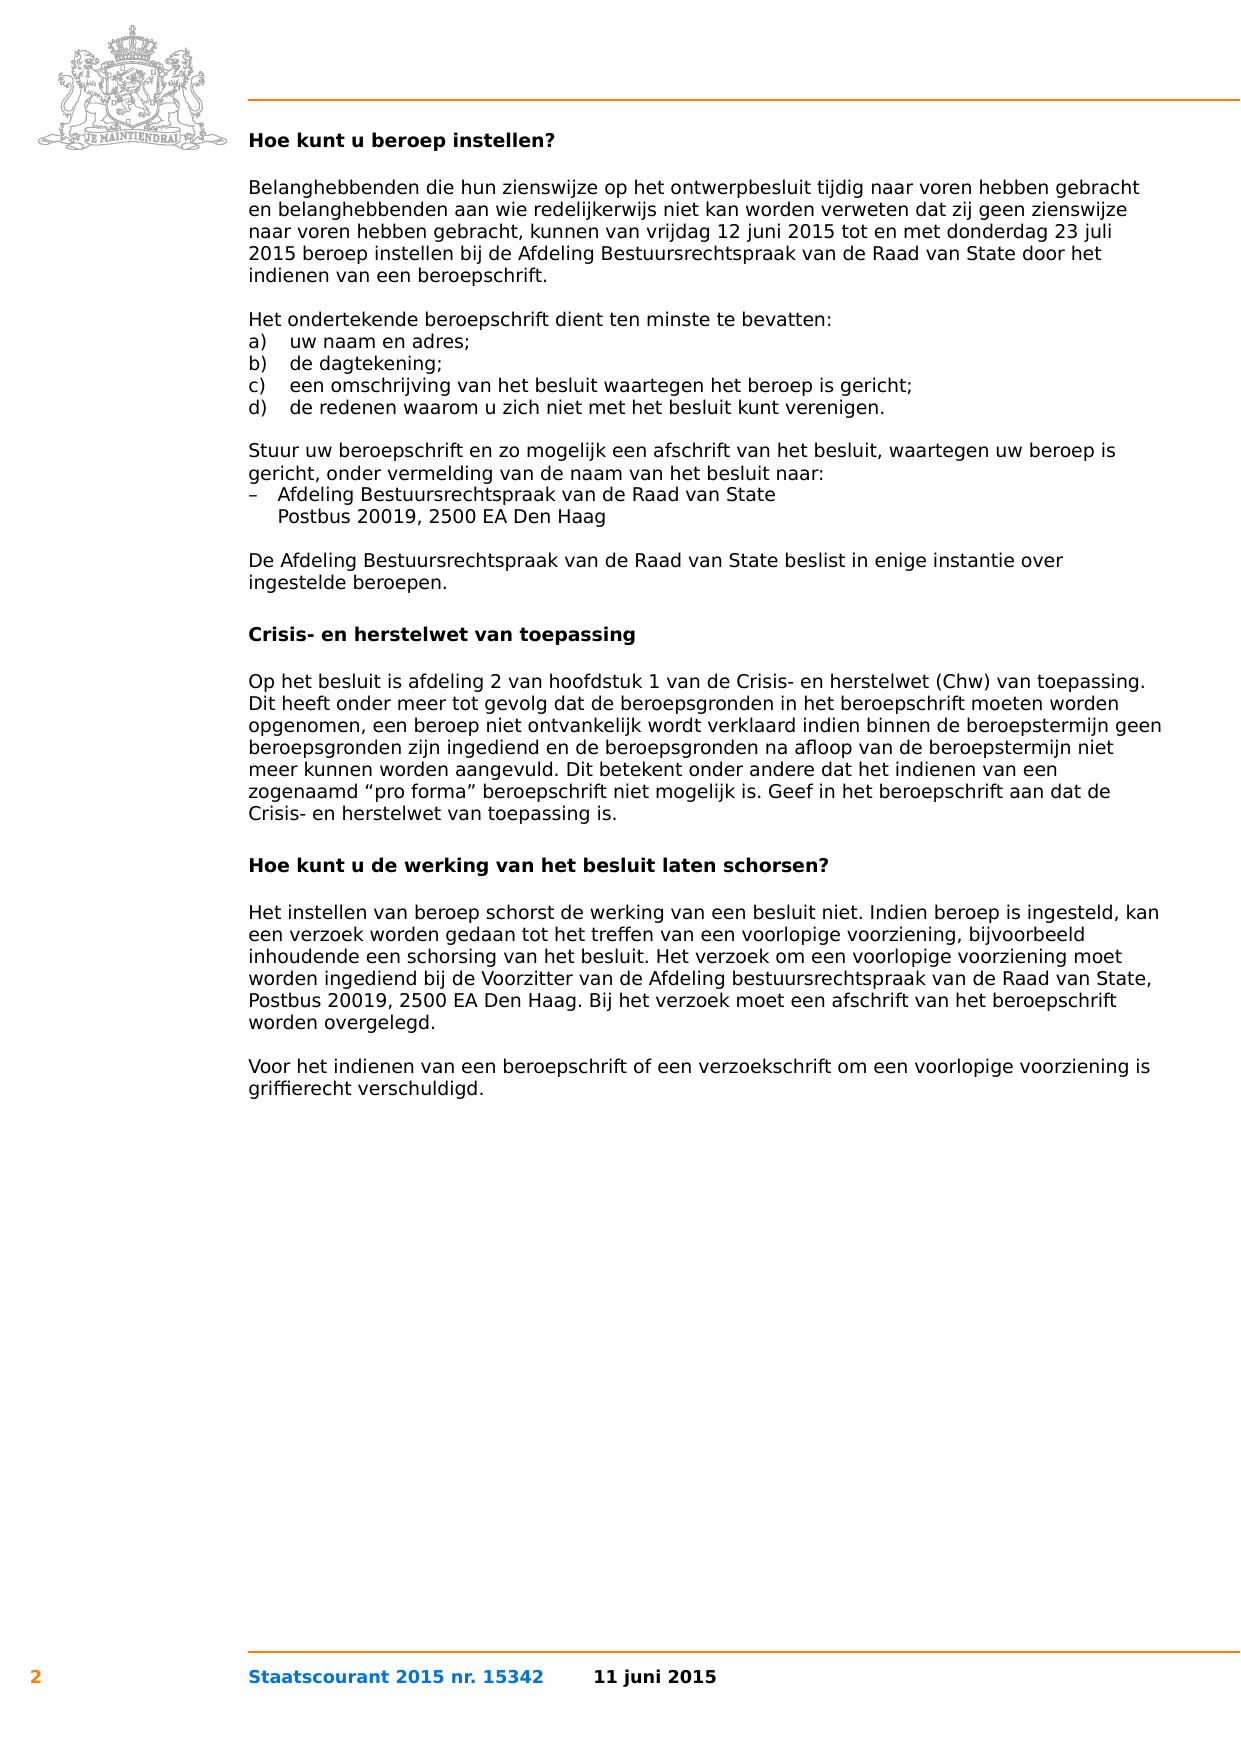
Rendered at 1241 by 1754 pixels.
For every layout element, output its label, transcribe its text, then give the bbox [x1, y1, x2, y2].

text Belanghebbenden die hun zienswijze op het ontwerpbesluit tijdig naar voren hebben gebracht en belanghebbenden aan wie redelijkerwijs niet kan worden verweten dat zij geen zienswijze naar voren hebben gebracht, kunnen van vrijdag 12 juni 2015 tot en met donderdag 23 juli 2015 beroep instellen bij de Afdeling Bestuursrechtspraak van de Raad van State door het indienen van een beroepschrift. [248, 177, 1163, 287]
subtitle Hoe kunt u de werking van het besluit laten schorsen? [248, 855, 1163, 877]
text Postbus 20019, 2500 EA Den Haag [277, 506, 1163, 528]
text Het ondertekende beroepschrift dient ten minste te bevatten: [248, 309, 1163, 331]
text b) de dagtekening; [248, 353, 1163, 374]
picture [38, 25, 227, 150]
text – Afdeling Bestuursrechtspraak van de Raad van State [248, 484, 1163, 506]
text d) de redenen waarom u zich niet met het besluit kunt verenigen. [248, 397, 1163, 418]
text Voor het indienen van een beroepschrift of een verzoekschrift om een voorlopige voorziening is griffierecht verschuldigd. [248, 1056, 1163, 1100]
text Stuur uw beroepschrift en zo mogelijk een afschrift van het besluit, waartegen uw beroep is gericht, onder vermelding van de naam van het besluit naar: [248, 440, 1163, 484]
text Op het besluit is afdeling 2 van hoofdstuk 1 van de Crisis- en herstelwet (Chw) van toepassing. Dit heeft onder meer tot gevolg dat de beroepsgronden in het beroepschrift moeten worden opgenomen, een beroep niet ontvankelijk wordt verklaard indien binnen de beroepstermijn geen beroepsgronden zijn ingediend en de beroepsgronden na afloop van de beroepstermijn niet meer kunnen worden aangevuld. Dit betekent onder andere dat het indienen van een zogenaamd “pro forma” beroepschrift niet mogelijk is. Geef in het beroepschrift aan dat de Crisis- en herstelwet van toepassing is. [248, 671, 1163, 825]
text a) uw naam en adres; [248, 331, 1163, 353]
subtitle Crisis- en herstelwet van toepassing [248, 624, 1163, 646]
text Het instellen van beroep schorst de werking van een besluit niet. Indien beroep is ingesteld, kan een verzoek worden gedaan tot het treffen van een voorlopige voorziening, bijvoorbeeld inhoudende een schorsing van het besluit. Het verzoek om een voorlopige voorziening moet worden ingediend bij de Voorzitter van de Afdeling bestuursrechtspraak van de Raad van State, Postbus 20019, 2500 EA Den Haag. Bij het verzoek moet een afschrift van het beroepschrift worden overgelegd. [248, 902, 1163, 1034]
text De Afdeling Bestuursrechtspraak van de Raad van State beslist in enige instantie over ingestelde beroepen. [248, 550, 1163, 594]
subtitle Hoe kunt u beroep instellen? [248, 130, 1163, 152]
text c) een omschrijving van het besluit waartegen het beroep is gericht; [248, 374, 1163, 397]
